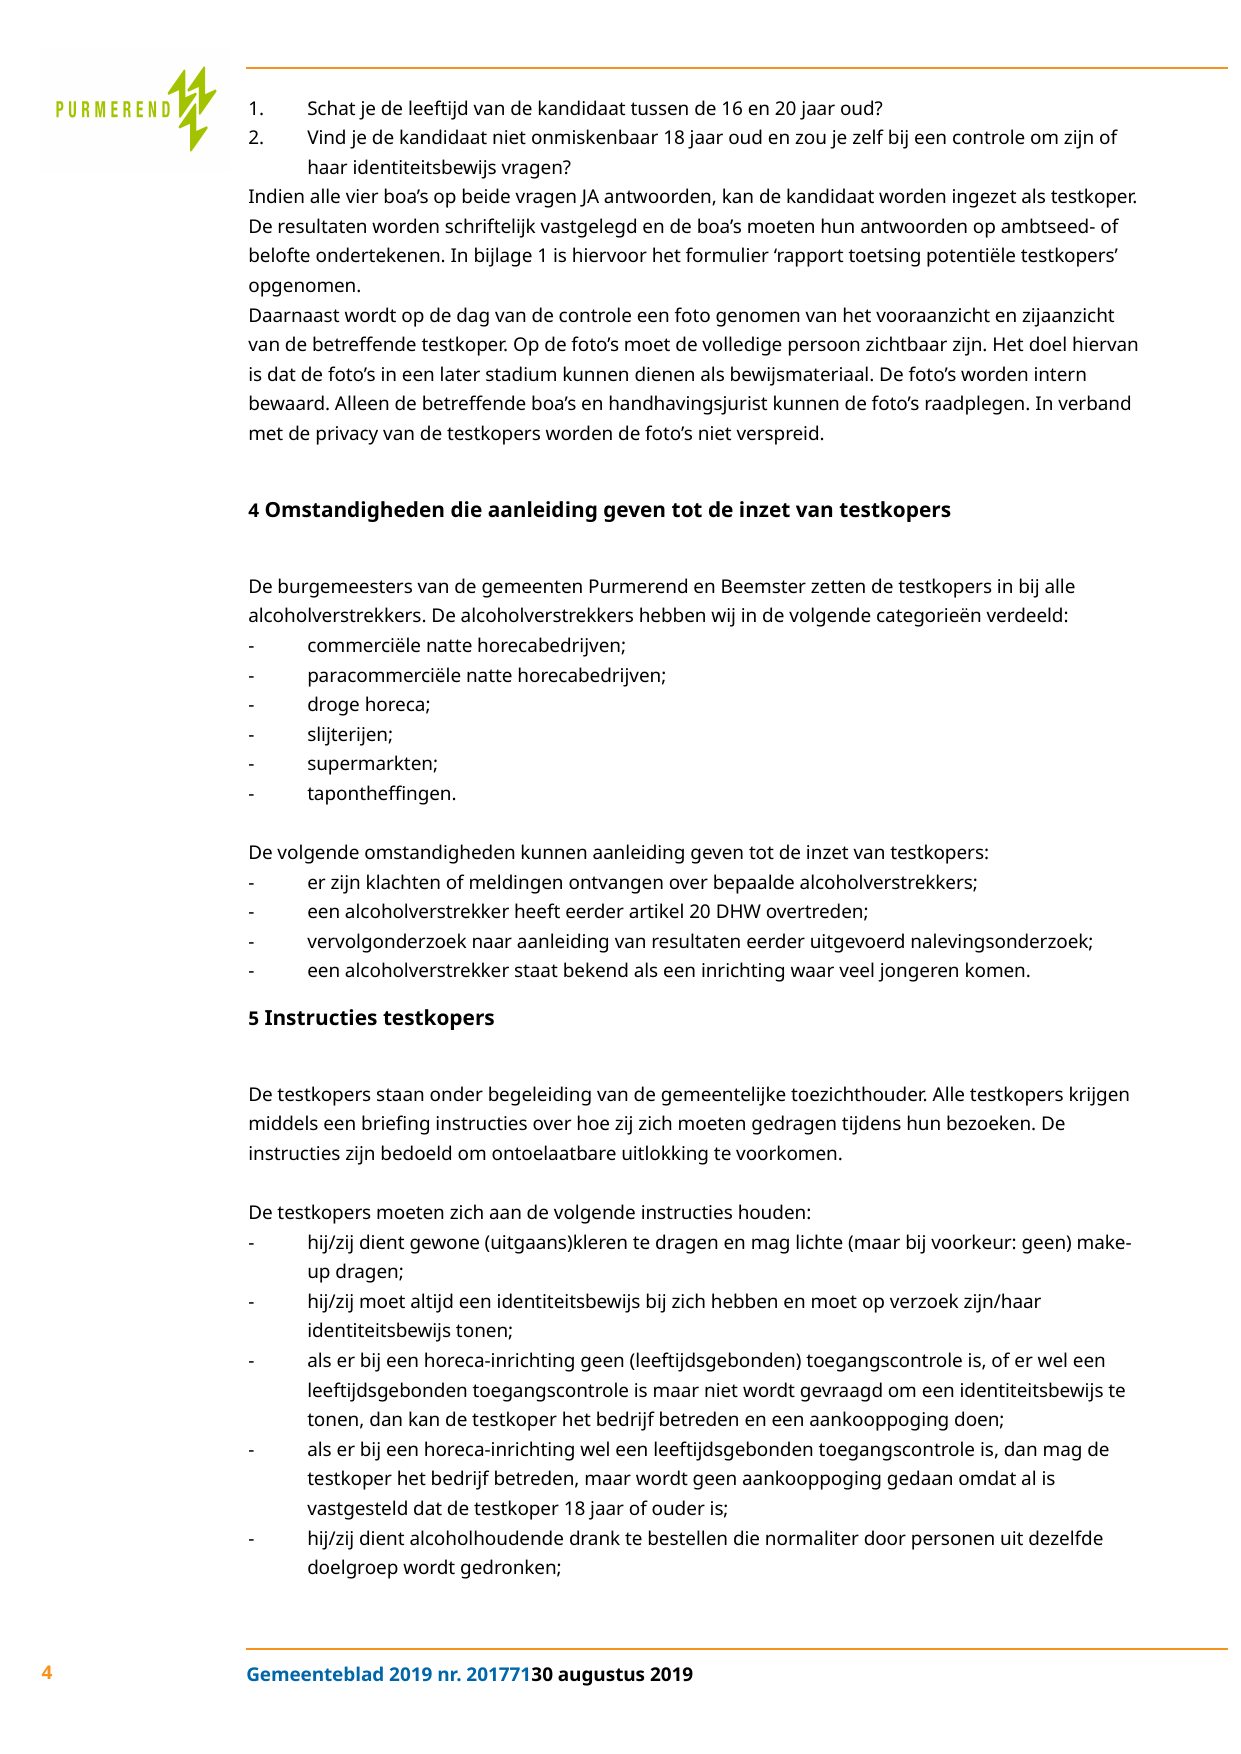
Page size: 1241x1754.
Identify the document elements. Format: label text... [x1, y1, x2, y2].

list als er bij een horeca-inrichting geen (leeftijdsgebonden) toegangscontrole is, of er wel een leeftijdsgebonden toegangscontrole is maar niet wordt gevraagd om een identiteitsbewijs te tonen, dan kan de testkoper het bedrijf betreden en een aankooppoging doen; [248, 1347, 1152, 1432]
list als er bij een horeca-inrichting wel een leeftijdsgebonden toegangscontrole is, dan mag de testkoper het bedrijf betreden, maar wordt geen aankooppoging gedaan omdat al is vastgesteld dat de testkoper 18 jaar of ouder is; [248, 1436, 1152, 1521]
text Indien alle vier boa’s op beide vragen JA antwoorden, kan de kandidaat worden ingezet als testkoper. De resultaten worden schriftelijk vastgelegd en de boa’s moeten hun antwoorden op ambtseed- of belofte ondertekenen. In bijlage 1 is hiervoor het formulier ‘rapport toetsing potentiële testkopers’ opgenomen. [248, 183, 1152, 298]
list slijterijen; [248, 721, 1152, 747]
text Daarnaast wordt op de dag van de controle een foto genomen van het vooraanzicht en zijaanzicht van de betreffende testkoper. Op de foto’s moet de volledige persoon zichtbaar zijn. Het doel hiervan is dat de foto’s in een later stadium kunnen dienen als bewijsmateriaal. De foto’s worden intern bewaard. Alleen de betreffende boa’s en handhavingsjurist kunnen de foto’s raadplegen. In verband met de privacy van de testkopers worden de foto’s niet verspreid. [248, 302, 1152, 446]
list er zijn klachten of meldingen ontvangen over bepaalde alcoholverstrekkers; [248, 869, 1152, 895]
list Schat je de leeftijd van de kandidaat tussen de 16 en 20 jaar oud? [248, 95, 1152, 121]
list hij/zij moet altijd een identiteitsbewijs bij zich hebben en moet op verzoek zijn/haar identiteitsbewijs tonen; [248, 1288, 1152, 1343]
text De testkopers moeten zich aan de volgende instructies houden: [248, 1199, 1152, 1225]
list commerciële natte horecabedrijven; [248, 632, 1152, 658]
picture [41, 47, 231, 172]
list supermarkten; [248, 751, 1152, 776]
list vervolgonderzoek naar aanleiding van resultaten eerder uitgevoerd nalevingsonderzoek; [248, 928, 1152, 954]
list droge horeca; [248, 691, 1152, 717]
list tapontheffingen. [248, 780, 1152, 806]
list Vind je de kandidaat niet onmiskenbaar 18 jaar oud en zou je zelf bij een controle om zijn of haar identiteitsbewijs vragen? [248, 124, 1152, 180]
text 5 Instructies testkopers [248, 1003, 1152, 1032]
list een alcoholverstrekker heeft eerder artikel 20 DHW overtreden; [248, 898, 1152, 924]
list paracommerciële natte horecabedrijven; [248, 662, 1152, 688]
text De volgende omstandigheden kunnen aanleiding geven tot de inzet van testkopers: [248, 839, 1152, 865]
list een alcoholverstrekker staat bekend als een inrichting waar veel jongeren komen. [248, 958, 1152, 983]
text De testkopers staan onder begeleiding van de gemeentelijke toezichthouder. Alle testkopers krijgen middels een briefing instructies over hoe zij zich moeten gedragen tijdens hun bezoeken. De instructies zijn bedoeld om ontoelaatbare uitlokking te voorkomen. [248, 1081, 1152, 1166]
text De burgemeesters van de gemeenten Purmerend en Beemster zetten de testkopers in bij alle alcoholverstrekkers. De alcoholverstrekkers hebben wij in de volgende categorieën verdeeld: [248, 573, 1152, 628]
list hij/zij dient alcoholhoudende drank te bestellen die normaliter door personen uit dezelfde doelgroep wordt gedronken; [248, 1525, 1152, 1580]
text 4 Omstandigheden die aanleiding geven tot de inzet van testkopers [248, 495, 1152, 524]
list hij/zij dient gewone (uitgaans)kleren te dragen en mag lichte (maar bij voorkeur: geen) make-up dragen; [248, 1229, 1152, 1284]
